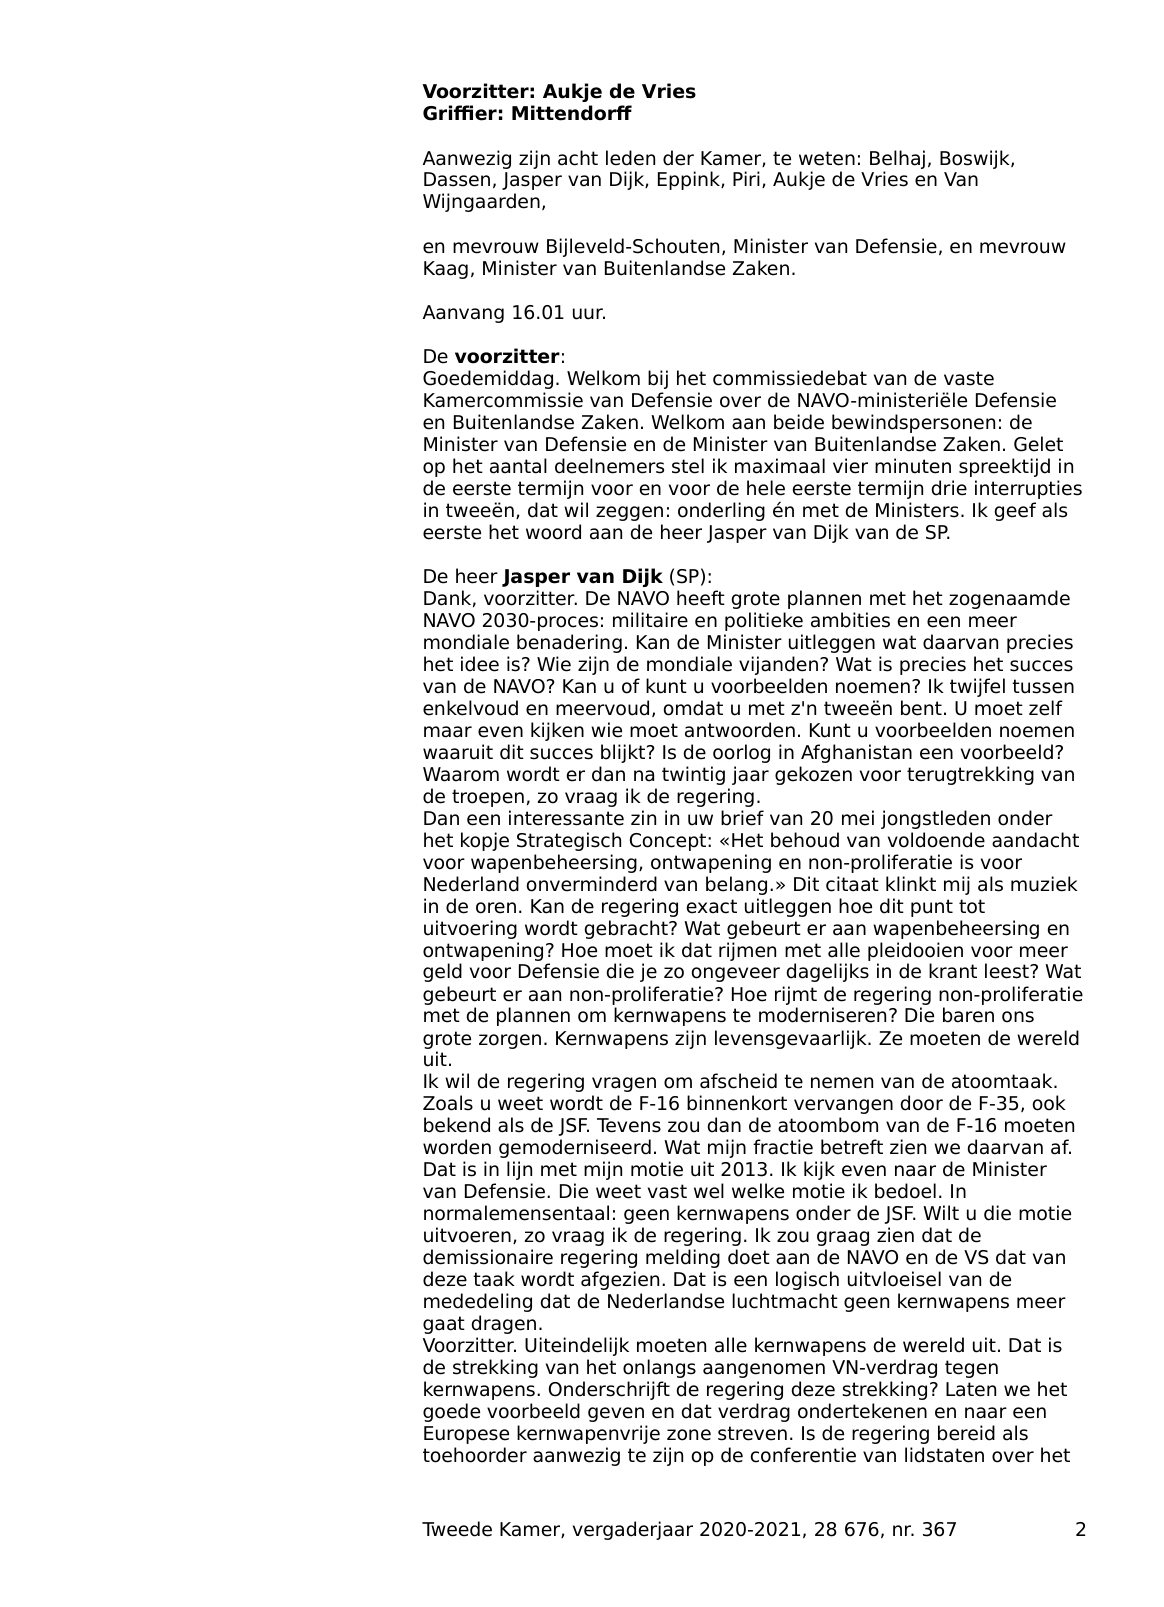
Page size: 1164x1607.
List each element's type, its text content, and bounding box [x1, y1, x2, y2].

text Voorzitter: Aukje de Vries [422, 81, 1087, 103]
text en mevrouw Bijleveld-Schouten, Minister van Defensie, en mevrouw Kaag, Minister van Buitenlandse Zaken. [422, 236, 1087, 279]
text Dank, voorzitter. De NAVO heeft grote plannen met het zogenaamde NAVO 2030-proces: militaire en politieke ambities en een meer mondiale benadering. Kan de Minister uitleggen wat daarvan precies het idee is? Wie zijn de mondiale vijanden? Wat is precies het succes van de NAVO? Kan u of kunt u voorbeelden noemen? Ik twijfel tussen enkelvoud en meervoud, omdat u met z'n tweeën bent. U moet zelf maar even kijken wie moet antwoorden. Kunt u voorbeelden noemen waaruit dit succes blijkt? Is de oorlog in Afghanistan een voorbeeld? Waarom wordt er dan na twintig jaar gekozen voor terugtrekking van de troepen, zo vraag ik de regering. [422, 588, 1087, 808]
text Aanwezig zijn acht leden der Kamer, te weten: Belhaj, Boswijk, Dassen, Jasper van Dijk, Eppink, Piri, Aukje de Vries en Van Wijngaarden, [422, 147, 1087, 213]
text Voorzitter. Uiteindelijk moeten alle kernwapens de wereld uit. Dat is de strekking van het onlangs aangenomen VN-verdrag tegen kernwapens. Onderschrijft de regering deze strekking? Laten we het goede voorbeeld geven en dat verdrag ondertekenen en naar een Europese kernwapenvrije zone streven. Is de regering bereid als toehoorder aanwezig te zijn op de conferentie van lidstaten over het [422, 1335, 1087, 1467]
text Dan een interessante zin in uw brief van 20 mei jongstleden onder het kopje Strategisch Concept: «Het behoud van voldoende aandacht voor wapenbeheersing, ontwapening en non-proliferatie is voor Nederland onverminderd van belang.» Dit citaat klinkt mij als muziek in de oren. Kan de regering exact uitleggen hoe dit punt tot uitvoering wordt gebracht? Wat gebeurt er aan wapenbeheersing en ontwapening? Hoe moet ik dat rijmen met alle pleidooien voor meer geld voor Defensie die je zo ongeveer dagelijks in de krant leest? Wat gebeurt er aan non-proliferatie? Hoe rijmt de regering non-proliferatie met de plannen om kernwapens te moderniseren? Die baren ons grote zorgen. Kernwapens zijn levensgevaarlijk. Ze moeten de wereld uit. [422, 808, 1087, 1071]
text Ik wil de regering vragen om afscheid te nemen van de atoomtaak. Zoals u weet wordt de F-16 binnenkort vervangen door de F-35, ook bekend als de JSF. Tevens zou dan de atoombom van de F-16 moeten worden gemoderniseerd. Wat mijn fractie betreft zien we daarvan af. Dat is in lijn met mijn motie uit 2013. Ik kijk even naar de Minister van Defensie. Die weet vast wel welke motie ik bedoel. In normalemensentaal: geen kernwapens onder de JSF. Wilt u die motie uitvoeren, zo vraag ik de regering. Ik zou graag zien dat de demissionaire regering melding doet aan de NAVO en de VS dat van deze taak wordt afgezien. Dat is een logisch uitvloeisel van de mededeling dat de Nederlandse luchtmacht geen kernwapens meer gaat dragen. [422, 1071, 1087, 1335]
text De heer Jasper van Dijk (SP): [422, 566, 1087, 588]
text Goedemiddag. Welkom bij het commissiedebat van de vaste Kamercommissie van Defensie over de NAVO-ministeriële Defensie en Buitenlandse Zaken. Welkom aan beide bewindspersonen: de Minister van Defensie en de Minister van Buitenlandse Zaken. Gelet op het aantal deelnemers stel ik maximaal vier minuten spreektijd in de eerste termijn voor en voor de hele eerste termijn drie interrupties in tweeën, dat wil zeggen: onderling én met de Ministers. Ik geef als eerste het woord aan de heer Jasper van Dijk van de SP. [422, 368, 1087, 544]
text De voorzitter: [422, 346, 1087, 368]
text Aanvang 16.01 uur. [422, 302, 1087, 324]
text Griffier: Mittendorff [422, 103, 1087, 125]
